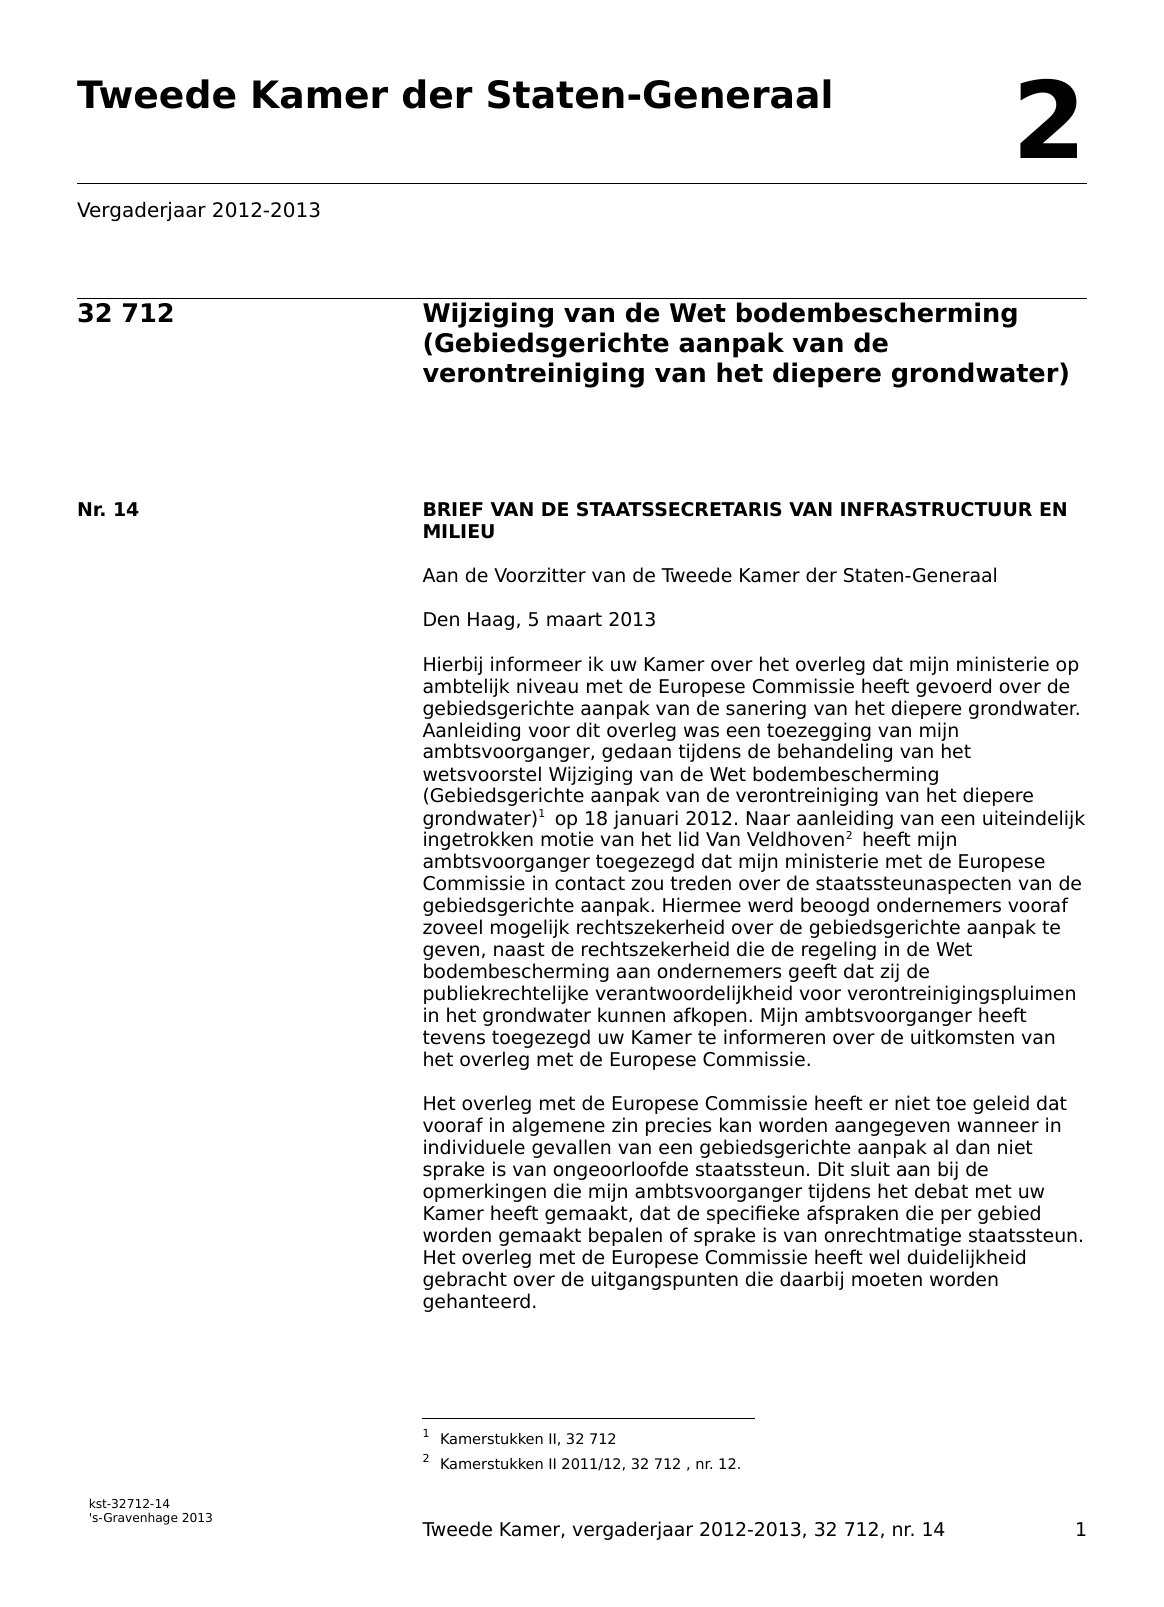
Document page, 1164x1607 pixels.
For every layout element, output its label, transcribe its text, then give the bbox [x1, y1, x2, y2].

table_header Tweede Kamer der Staten-Generaal [77, 59, 886, 183]
text Den Haag, 5 maart 2013 [422, 609, 1087, 631]
table_cell Vergaderjaar 2012-2013 [77, 184, 1087, 298]
text Kamerstukken II 2011/12, 32 712 , nr. 12. [422, 1452, 1087, 1474]
text Aan de Voorzitter van de Tweede Kamer der Staten-Generaal [422, 565, 1087, 587]
table_header 2 [886, 59, 1087, 183]
text kst-32712-14 [88, 1497, 323, 1511]
text Hierbij informeer ik uw Kamer over het overleg dat mijn ministerie op ambtelijk niveau met de Europese Commissie heeft gevoerd over de gebiedsgerichte aanpak van de sanering van het diepere grondwater. Aanleiding voor dit overleg was een toezegging van mijn ambtsvoorganger, gedaan tijdens de behandeling van het wetsvoorstel Wijziging van de Wet bodembescherming (Gebiedsgerichte aanpak van de verontreiniging van het diepere grondwater) op 18 januari 2012. Naar aanleiding van een uiteindelijk ingetrokken motie van het lid Van Veldhoven heeft mijn ambtsvoorganger toegezegd dat mijn ministerie met de Europese Commissie in contact zou treden over de staatssteunaspecten van de gebiedsgerichte aanpak. Hiermee werd beoogd ondernemers vooraf zoveel mogelijk rechtszekerheid over de gebiedsgerichte aanpak te geven, naast de rechtszekerheid die de regeling in de Wet bodembescherming aan ondernemers geeft dat zij de publiekrechtelijke verantwoordelijkheid voor verontreinigingspluimen in het grondwater kunnen afkopen. Mijn ambtsvoorganger heeft tevens toegezegd uw Kamer te informeren over de uitkomsten van het overleg met de Europese Commissie. [422, 653, 1087, 1071]
text 's-Gravenhage 2013 [88, 1511, 323, 1525]
text Kamerstukken II, 32 712 [422, 1427, 1087, 1449]
text Het overleg met de Europese Commissie heeft er niet toe geleid dat vooraf in algemene zin precies kan worden aangegeven wanneer in individuele gevallen van een gebiedsgerichte aanpak al dan niet sprake is van ongeoorloofde staatssteun. Dit sluit aan bij de opmerkingen die mijn ambtsvoorganger tijdens het debat met uw Kamer heeft gemaakt, dat de specifieke afspraken die per gebied worden gemaakt bepalen of sprake is van onrechtmatige staatssteun. Het overleg met de Europese Commissie heeft wel duidelijkheid gebracht over de uitgangspunten die daarbij moeten worden gehanteerd. [422, 1093, 1087, 1313]
subtitle 32 712 Wijziging van de Wet bodembescherming (Gebiedsgerichte aanpak van de verontreiniging van het diepere grondwater) [77, 299, 1087, 388]
subtitle Nr. 14 BRIEF VAN DE STAATSSECRETARIS VAN INFRASTRUCTUUR EN MILIEU [77, 499, 1087, 543]
